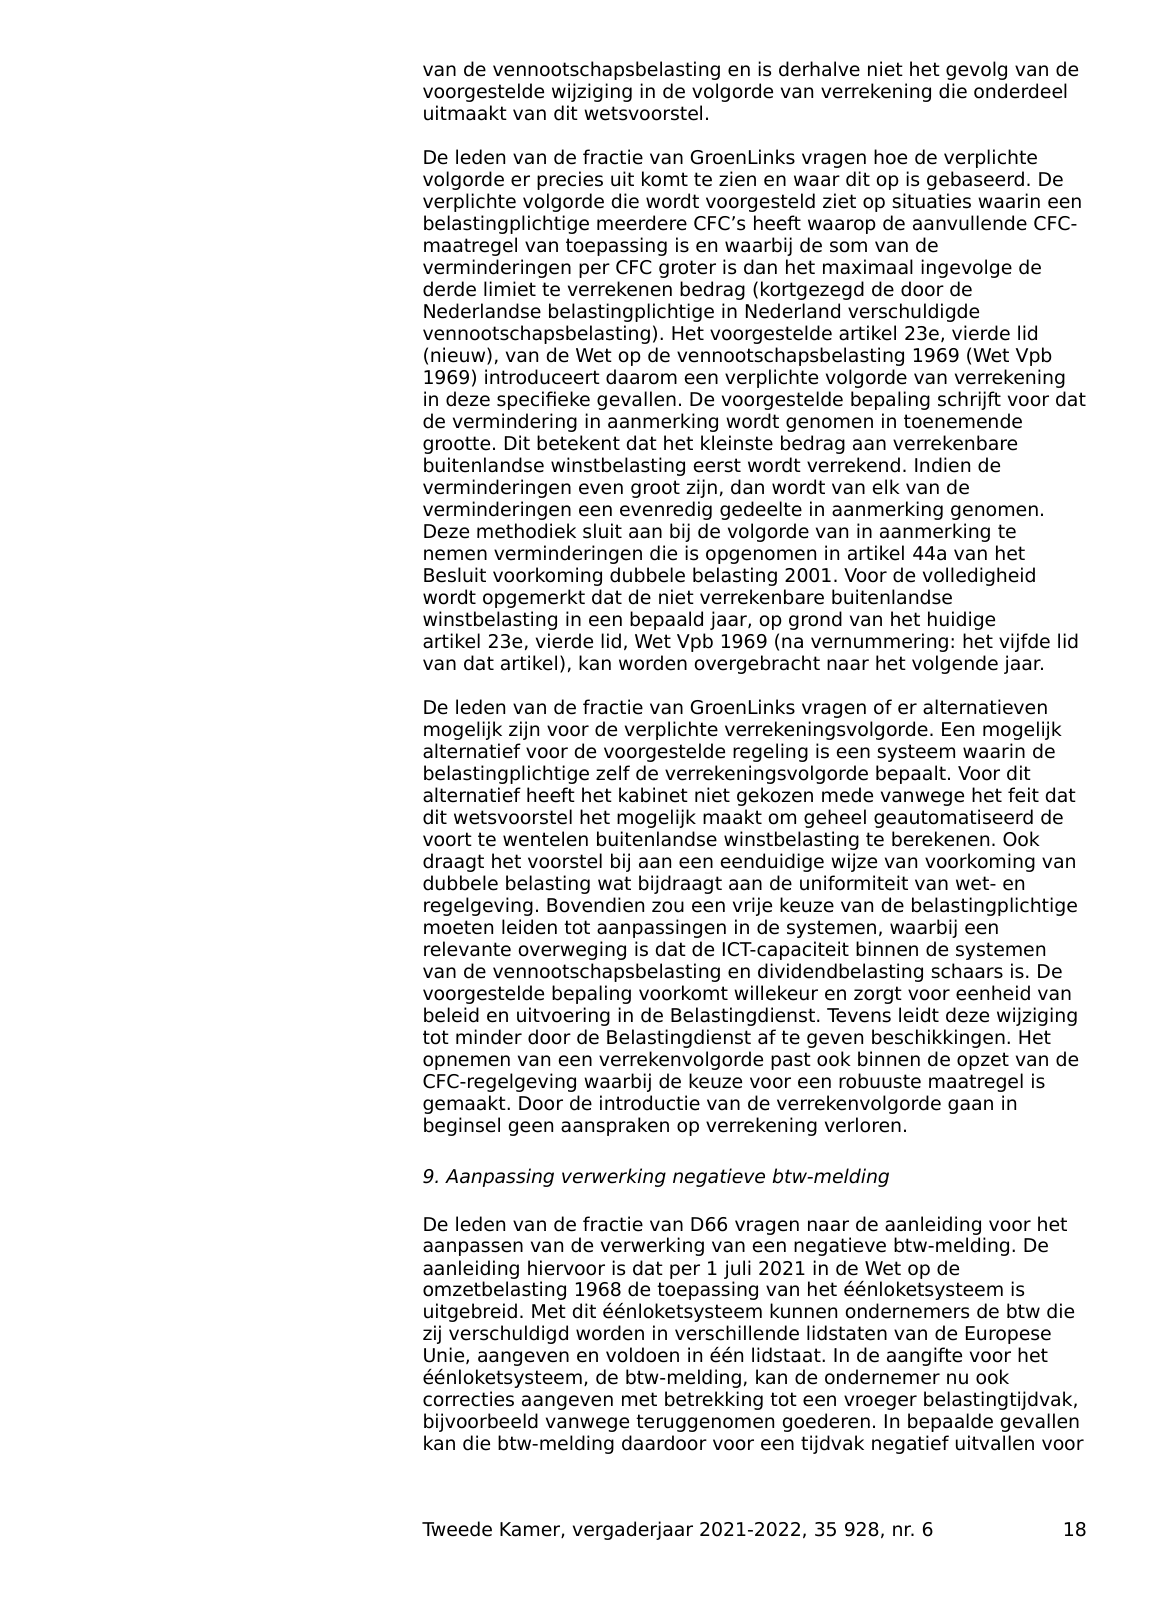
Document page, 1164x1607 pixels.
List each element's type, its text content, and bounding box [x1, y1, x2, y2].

subtitle 9. Aanpassing verwerking negatieve btw-melding [422, 1166, 1087, 1188]
text De leden van de fractie van GroenLinks vragen hoe de verplichte volgorde er precies uit komt te zien en waar dit op is gebaseerd. De verplichte volgorde die wordt voorgesteld ziet op situaties waarin een belastingplichtige meerdere CFC’s heeft waarop de aanvullende CFC-maatregel van toepassing is en waarbij de som van de verminderingen per CFC groter is dan het maximaal ingevolge de derde limiet te verrekenen bedrag (kortgezegd de door de Nederlandse belastingplichtige in Nederland verschuldigde vennootschapsbelasting). Het voorgestelde artikel 23e, vierde lid (nieuw), van de Wet op de vennootschapsbelasting 1969 (Wet Vpb 1969) introduceert daarom een verplichte volgorde van verrekening in deze specifieke gevallen. De voorgestelde bepaling schrijft voor dat de vermindering in aanmerking wordt genomen in toenemende grootte. Dit betekent dat het kleinste bedrag aan verrekenbare buitenlandse winstbelasting eerst wordt verrekend. Indien de verminderingen even groot zijn, dan wordt van elk van de verminderingen een evenredig gedeelte in aanmerking genomen. Deze methodiek sluit aan bij de volgorde van in aanmerking te nemen verminderingen die is opgenomen in artikel 44a van het Besluit voorkoming dubbele belasting 2001. Voor de volledigheid wordt opgemerkt dat de niet verrekenbare buitenlandse winstbelasting in een bepaald jaar, op grond van het huidige artikel 23e, vierde lid, Wet Vpb 1969 (na vernummering: het vijfde lid van dat artikel), kan worden overgebracht naar het volgende jaar. [422, 147, 1087, 675]
text De leden van de fractie van GroenLinks vragen of er alternatieven mogelijk zijn voor de verplichte verrekeningsvolgorde. Een mogelijk alternatief voor de voorgestelde regeling is een systeem waarin de belastingplichtige zelf de verrekeningsvolgorde bepaalt. Voor dit alternatief heeft het kabinet niet gekozen mede vanwege het feit dat dit wetsvoorstel het mogelijk maakt om geheel geautomatiseerd de voort te wentelen buitenlandse winstbelasting te berekenen. Ook draagt het voorstel bij aan een eenduidige wijze van voorkoming van dubbele belasting wat bijdraagt aan de uniformiteit van wet- en regelgeving. Bovendien zou een vrije keuze van de belastingplichtige moeten leiden tot aanpassingen in de systemen, waarbij een relevante overweging is dat de ICT-capaciteit binnen de systemen van de vennootschapsbelasting en dividendbelasting schaars is. De voorgestelde bepaling voorkomt willekeur en zorgt voor eenheid van beleid en uitvoering in de Belastingdienst. Tevens leidt deze wijziging tot minder door de Belastingdienst af te geven beschikkingen. Het opnemen van een verrekenvolgorde past ook binnen de opzet van de CFC-regelgeving waarbij de keuze voor een robuuste maatregel is gemaakt. Door de introductie van de verrekenvolgorde gaan in beginsel geen aanspraken op verrekening verloren. [422, 697, 1087, 1136]
text De leden van de fractie van D66 vragen naar de aanleiding voor het aanpassen van de verwerking van een negatieve btw-melding. De aanleiding hiervoor is dat per 1 juli 2021 in de Wet op de omzetbelasting 1968 de toepassing van het éénloketsysteem is uitgebreid. Met dit éénloketsysteem kunnen ondernemers de btw die zij verschuldigd worden in verschillende lidstaten van de Europese Unie, aangeven en voldoen in één lidstaat. In de aangifte voor het éénloketsysteem, de btw-melding, kan de ondernemer nu ook correcties aangeven met betrekking tot een vroeger belastingtijdvak, bijvoorbeeld vanwege teruggenomen goederen. In bepaalde gevallen kan die btw-melding daardoor voor een tijdvak negatief uitvallen voor [422, 1213, 1087, 1455]
text van de vennootschapsbelasting en is derhalve niet het gevolg van de voorgestelde wijziging in de volgorde van verrekening die onderdeel uitmaakt van dit wetsvoorstel. [422, 59, 1087, 125]
